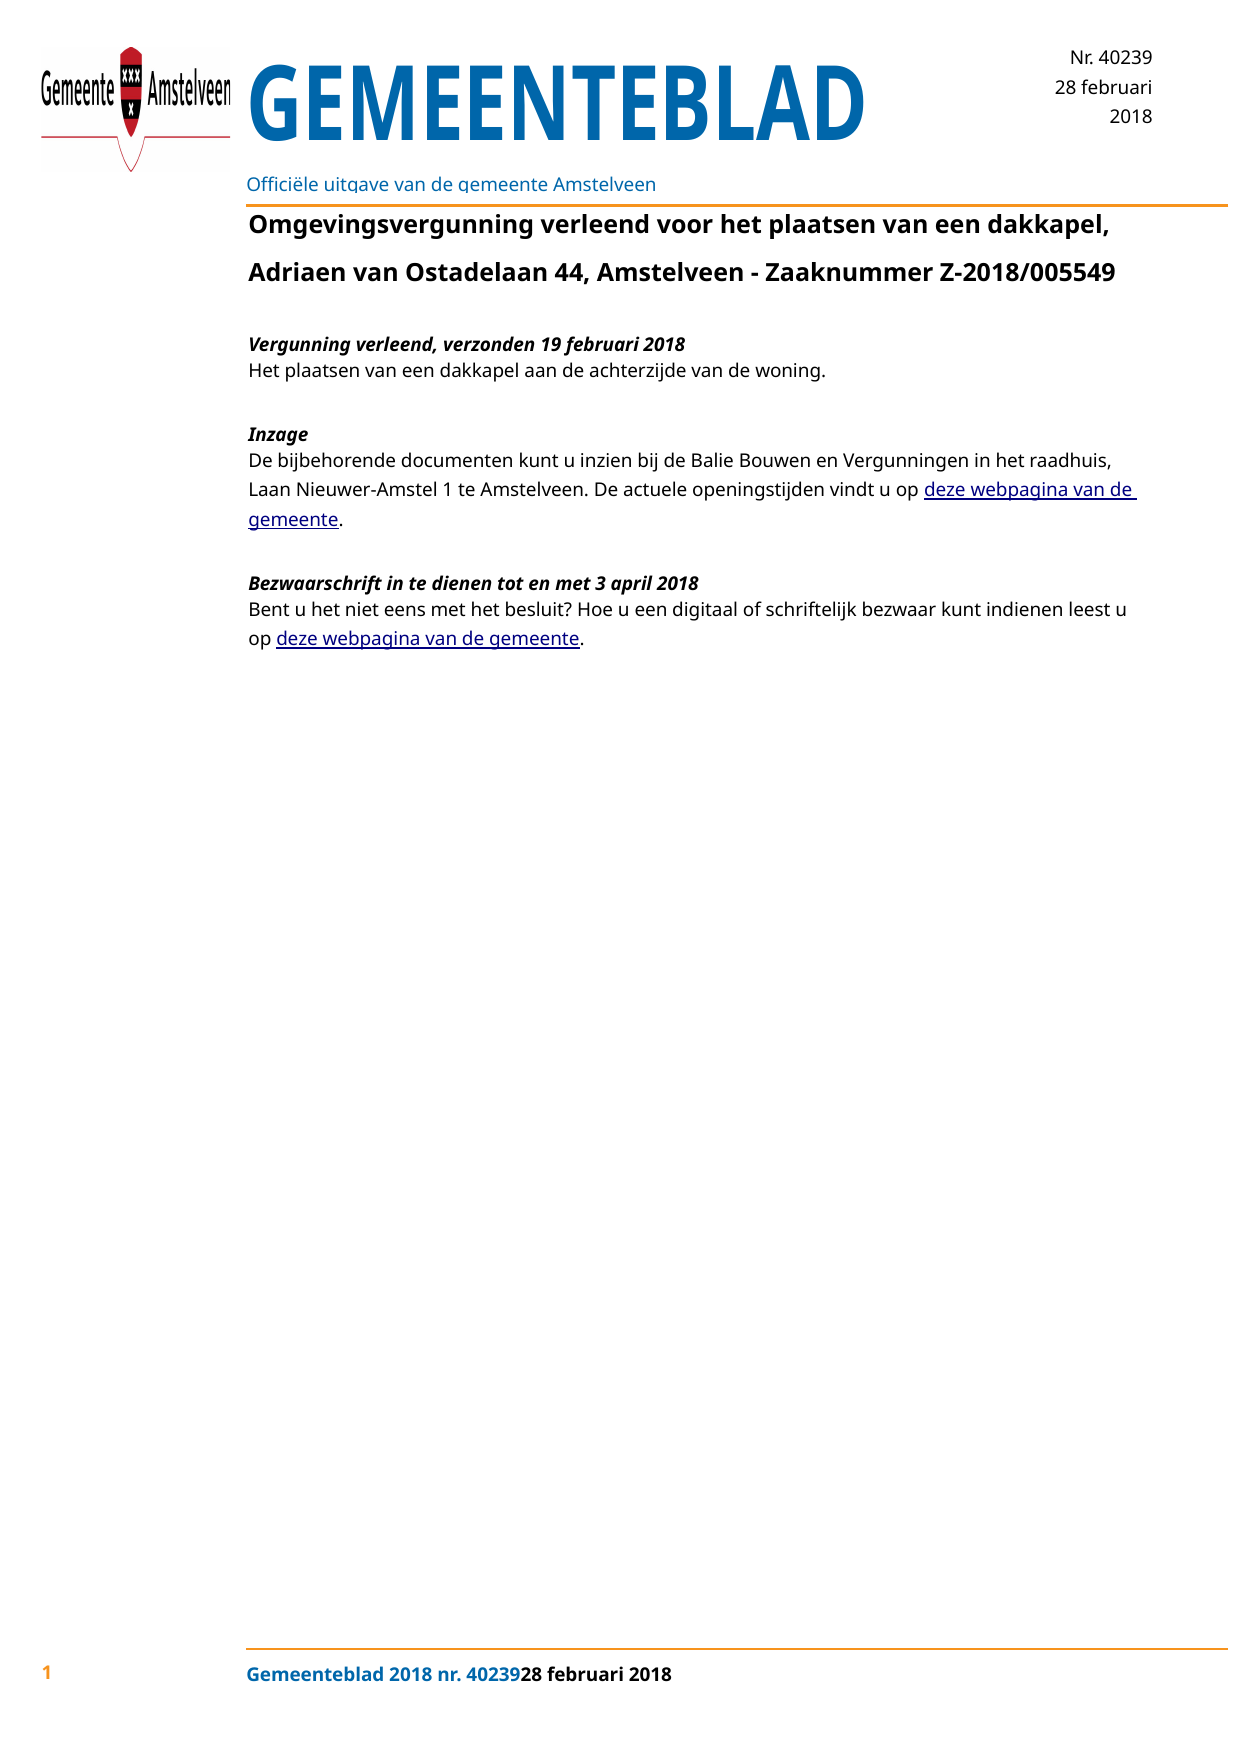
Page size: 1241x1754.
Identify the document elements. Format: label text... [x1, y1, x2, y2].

text De bijbehorende documenten kunt u inzien bij de Balie Bouwen en Vergunningen in het raadhuis, Laan Nieuwer-Amstel 1 te Amstelveen. De actuele openingstijden vindt u op deze webpagina van de gemeente. [248, 447, 1152, 532]
text Vergunning verleend, verzonden 19 februari 2018 [248, 331, 1152, 357]
text Bezwaarschrift in te dienen tot en met 3 april 2018 [248, 570, 1152, 596]
text Inzage [248, 421, 1152, 447]
text Omgevingsvergunning verleend voor het plaatsen van een dakkapel, Adriaen van Ostadelaan 44, Amstelveen - Zaaknummer Z-2018/005549 [248, 207, 1152, 288]
text Het plaatsen van een dakkapel aan de achterzijde van de woning. [248, 357, 1152, 383]
picture [41, 47, 231, 172]
text Bent u het niet eens met het besluit? Hoe u een digitaal of schriftelijk bezwaar kunt indienen leest u op deze webpagina van de gemeente. [248, 596, 1152, 651]
